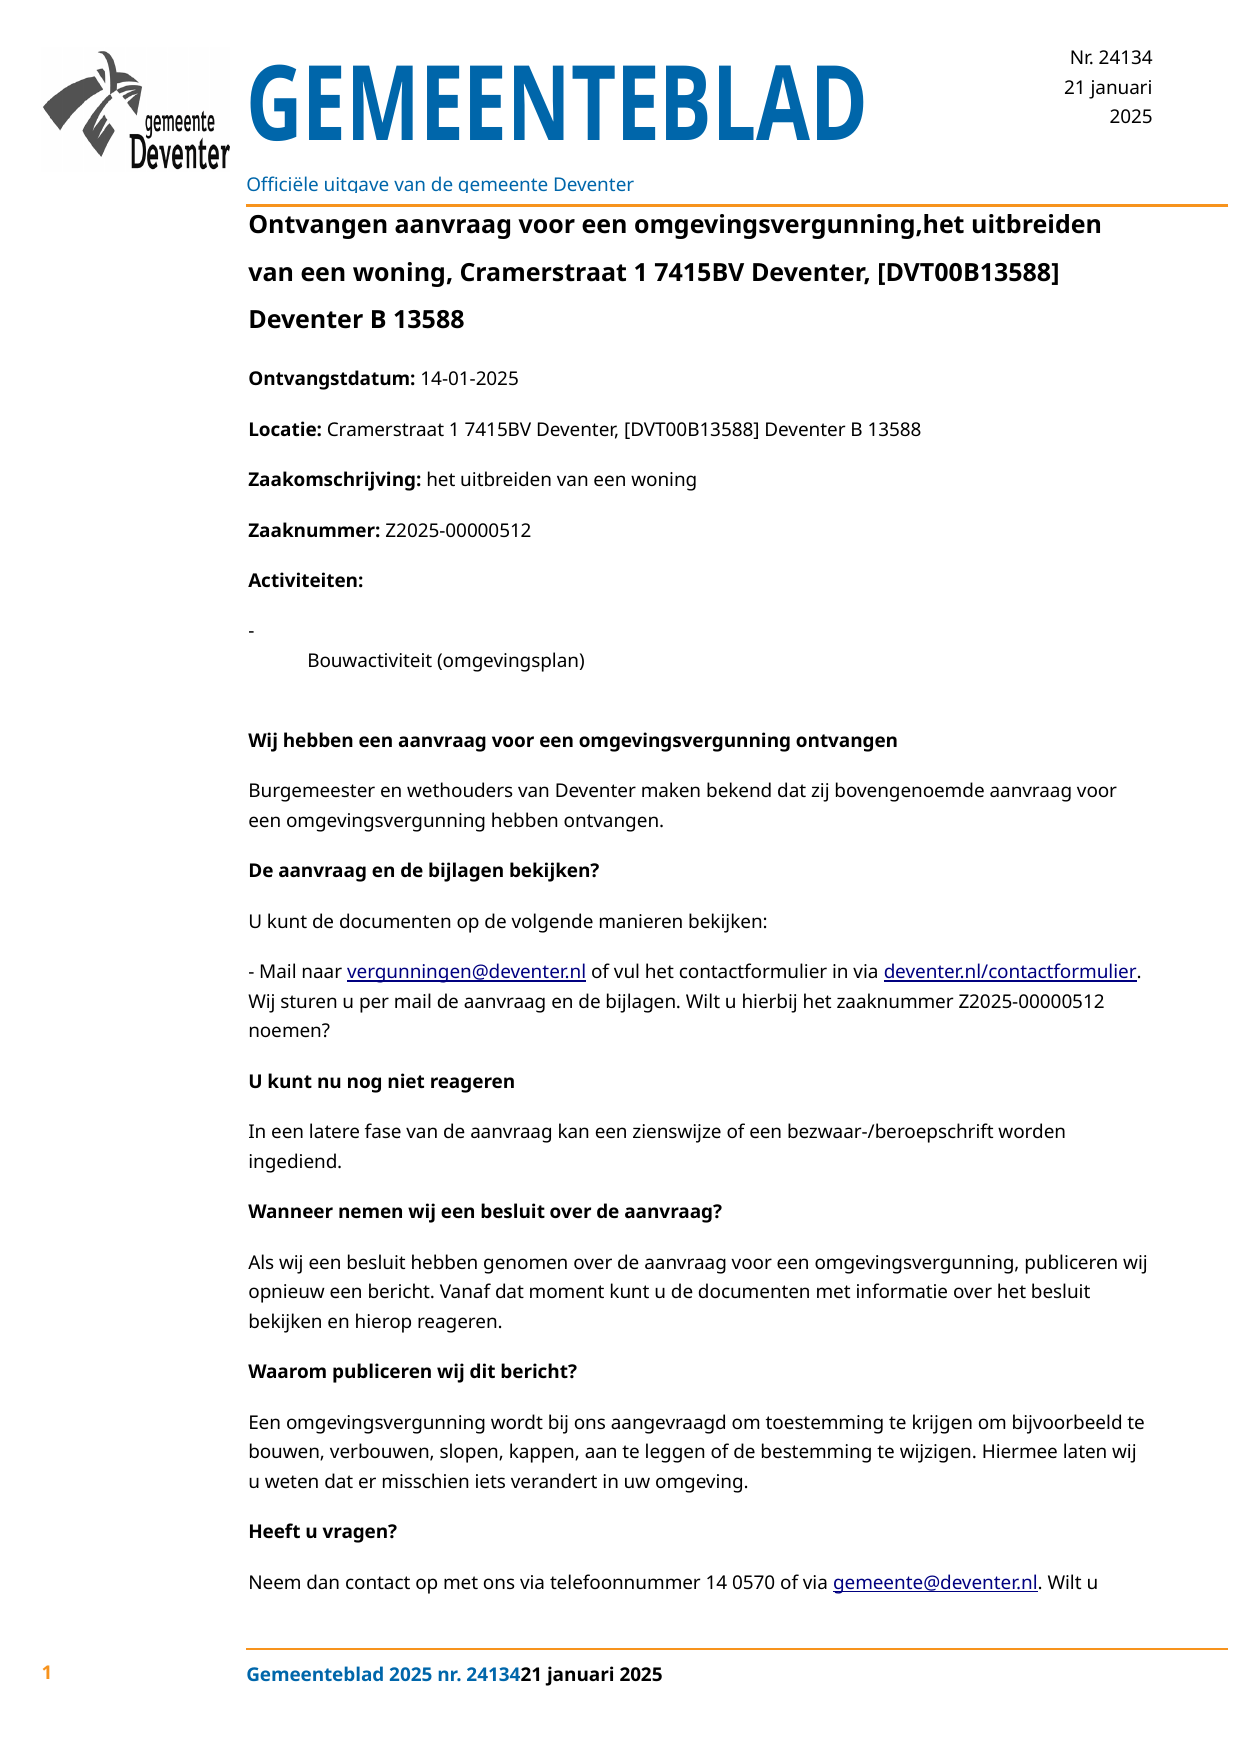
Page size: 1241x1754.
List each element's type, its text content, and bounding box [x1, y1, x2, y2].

text - Mail naar vergunningen@deventer.nl of vul het contactformulier in via deventer.nl/contactformulier. Wij sturen u per mail de aanvraag en de bijlagen. Wilt u hierbij het zaaknummer Z2025-00000512 noemen? [248, 958, 1152, 1043]
text Wij hebben een aanvraag voor een omgevingsvergunning ontvangen [248, 727, 1152, 753]
text Zaakomschrijving: het uitbreiden van een woning [248, 466, 1152, 492]
text Ontvangstdatum: 14-01-2025 [248, 366, 1152, 391]
picture [41, 47, 231, 172]
text In een latere fase van de aanvraag kan een zienswijze of een bezwaar-/beroepschrift worden ingediend. [248, 1118, 1152, 1174]
text De aanvraag en de bijlagen bekijken? [248, 858, 1152, 883]
text U kunt nu nog niet reageren [248, 1068, 1152, 1094]
text U kunt de documenten op de volgende manieren bekijken: [248, 908, 1152, 934]
text Ontvangen aanvraag voor een omgevingsvergunning,het uitbreiden van een woning, Cramerstraat 1 7415BV Deventer, [DVT00B13588] Deventer B 13588 [248, 207, 1152, 336]
text Heeft u vragen? [248, 1518, 1152, 1544]
text Burgemeester en wethouders van Deventer maken bekend dat zij bovengenoemde aanvraag voor een omgevingsvergunning hebben ontvangen. [248, 778, 1152, 833]
text Activiteiten: [248, 567, 1152, 593]
text Waarom publiceren wij dit bericht? [248, 1358, 1152, 1384]
list Bouwactiviteit (omgevingsplan) [248, 647, 1152, 673]
text Zaaknummer: Z2025-00000512 [248, 517, 1152, 542]
text Locatie: Cramerstraat 1 7415BV Deventer, [DVT00B13588] Deventer B 13588 [248, 416, 1152, 442]
text Als wij een besluit hebben genomen over de aanvraag voor een omgevingsvergunning, publiceren wij opnieuw een bericht. Vanaf dat moment kunt u de documenten met informatie over het besluit bekijken en hierop reageren. [248, 1249, 1152, 1334]
text Neem dan contact op met ons via telefoonnummer 14 0570 of via gemeente@deventer.nl. Wilt u [248, 1569, 1152, 1594]
text Wanneer nemen wij een besluit over de aanvraag? [248, 1198, 1152, 1224]
text Een omgevingsvergunning wordt bij ons aangevraagd om toestemming te krijgen om bijvoorbeeld te bouwen, verbouwen, slopen, kappen, aan te leggen of de bestemming te wijzigen. Hiermee laten wij u weten dat er misschien iets verandert in uw omgeving. [248, 1409, 1152, 1494]
